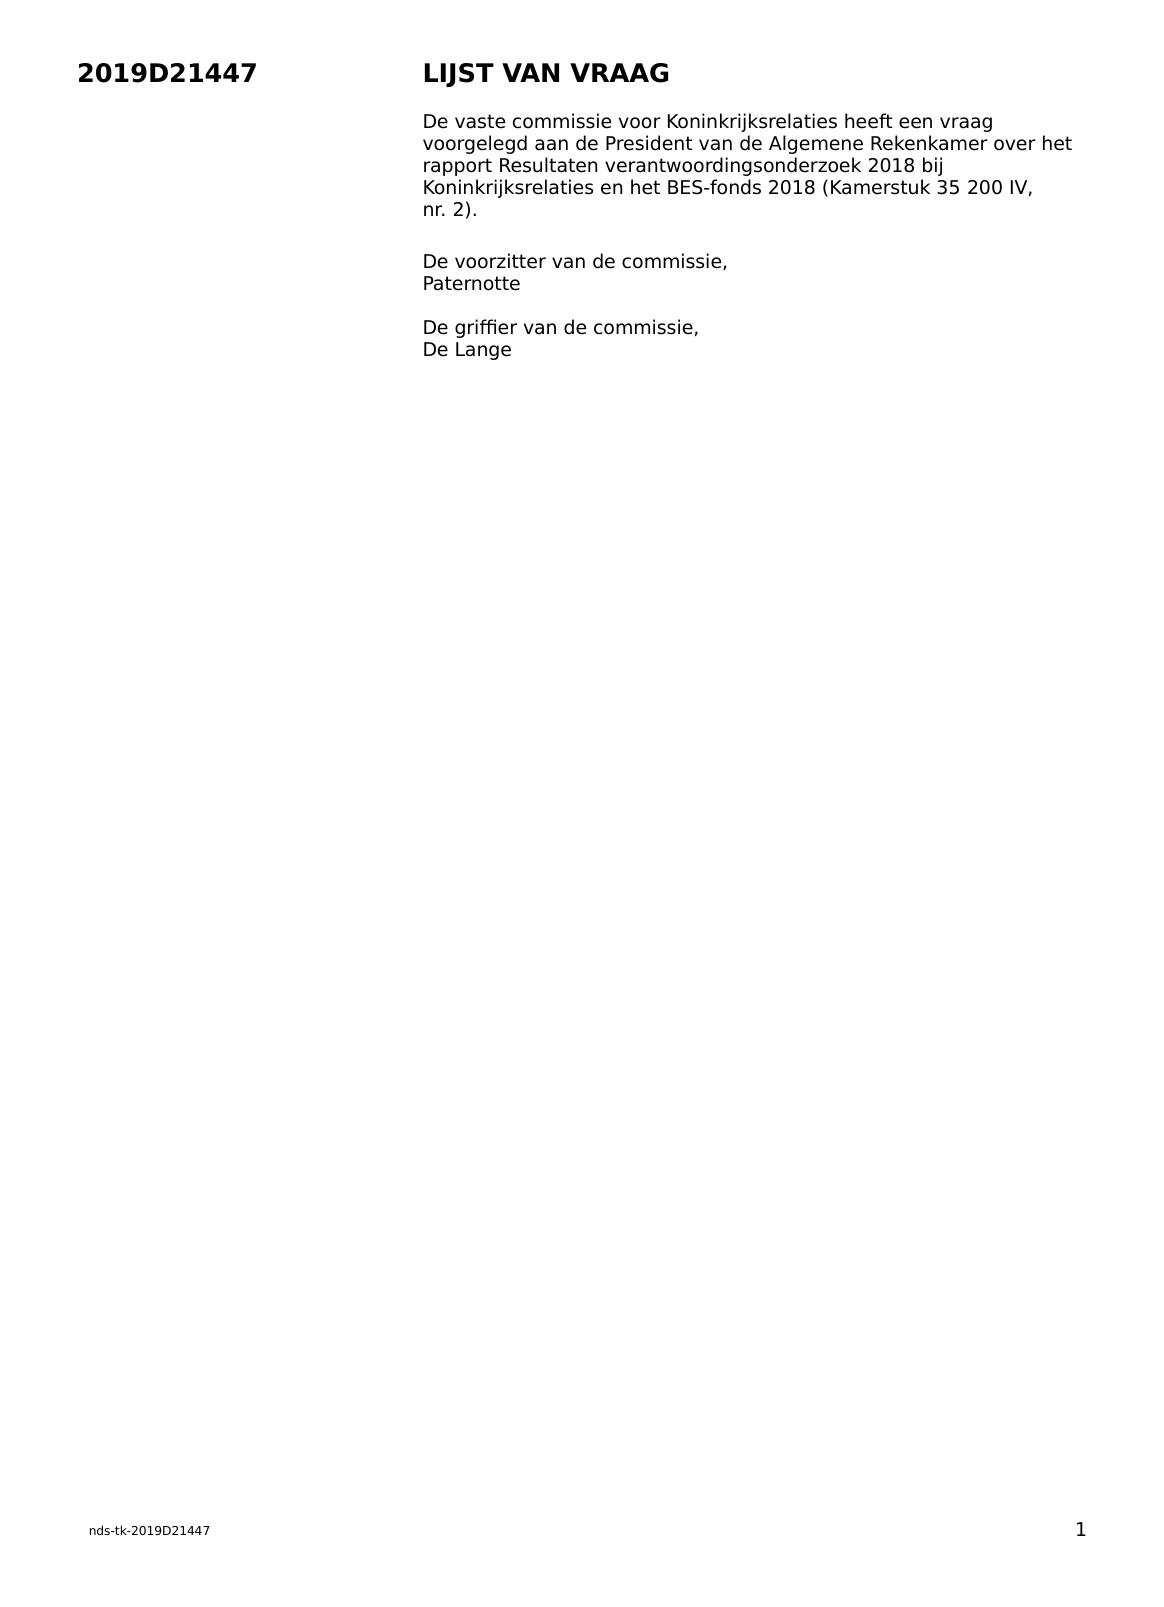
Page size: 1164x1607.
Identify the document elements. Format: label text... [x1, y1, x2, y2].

text De vaste commissie voor Koninkrijksrelaties heeft een vraag voorgelegd aan de President van de Algemene Rekenkamer over het rapport Resultaten verantwoordingsonderzoek 2018 bij Koninkrijksrelaties en het BES-fonds 2018 (Kamerstuk 35 200 IV, nr. 2). [422, 111, 1087, 221]
text nds-tk-2019D21447 [88, 1524, 323, 1538]
text De griffier van de commissie, De Lange [422, 317, 1087, 361]
text 2019D21447 LIJST VAN VRAAG [77, 59, 1087, 89]
text De voorzitter van de commissie, Paternotte [422, 251, 1087, 295]
